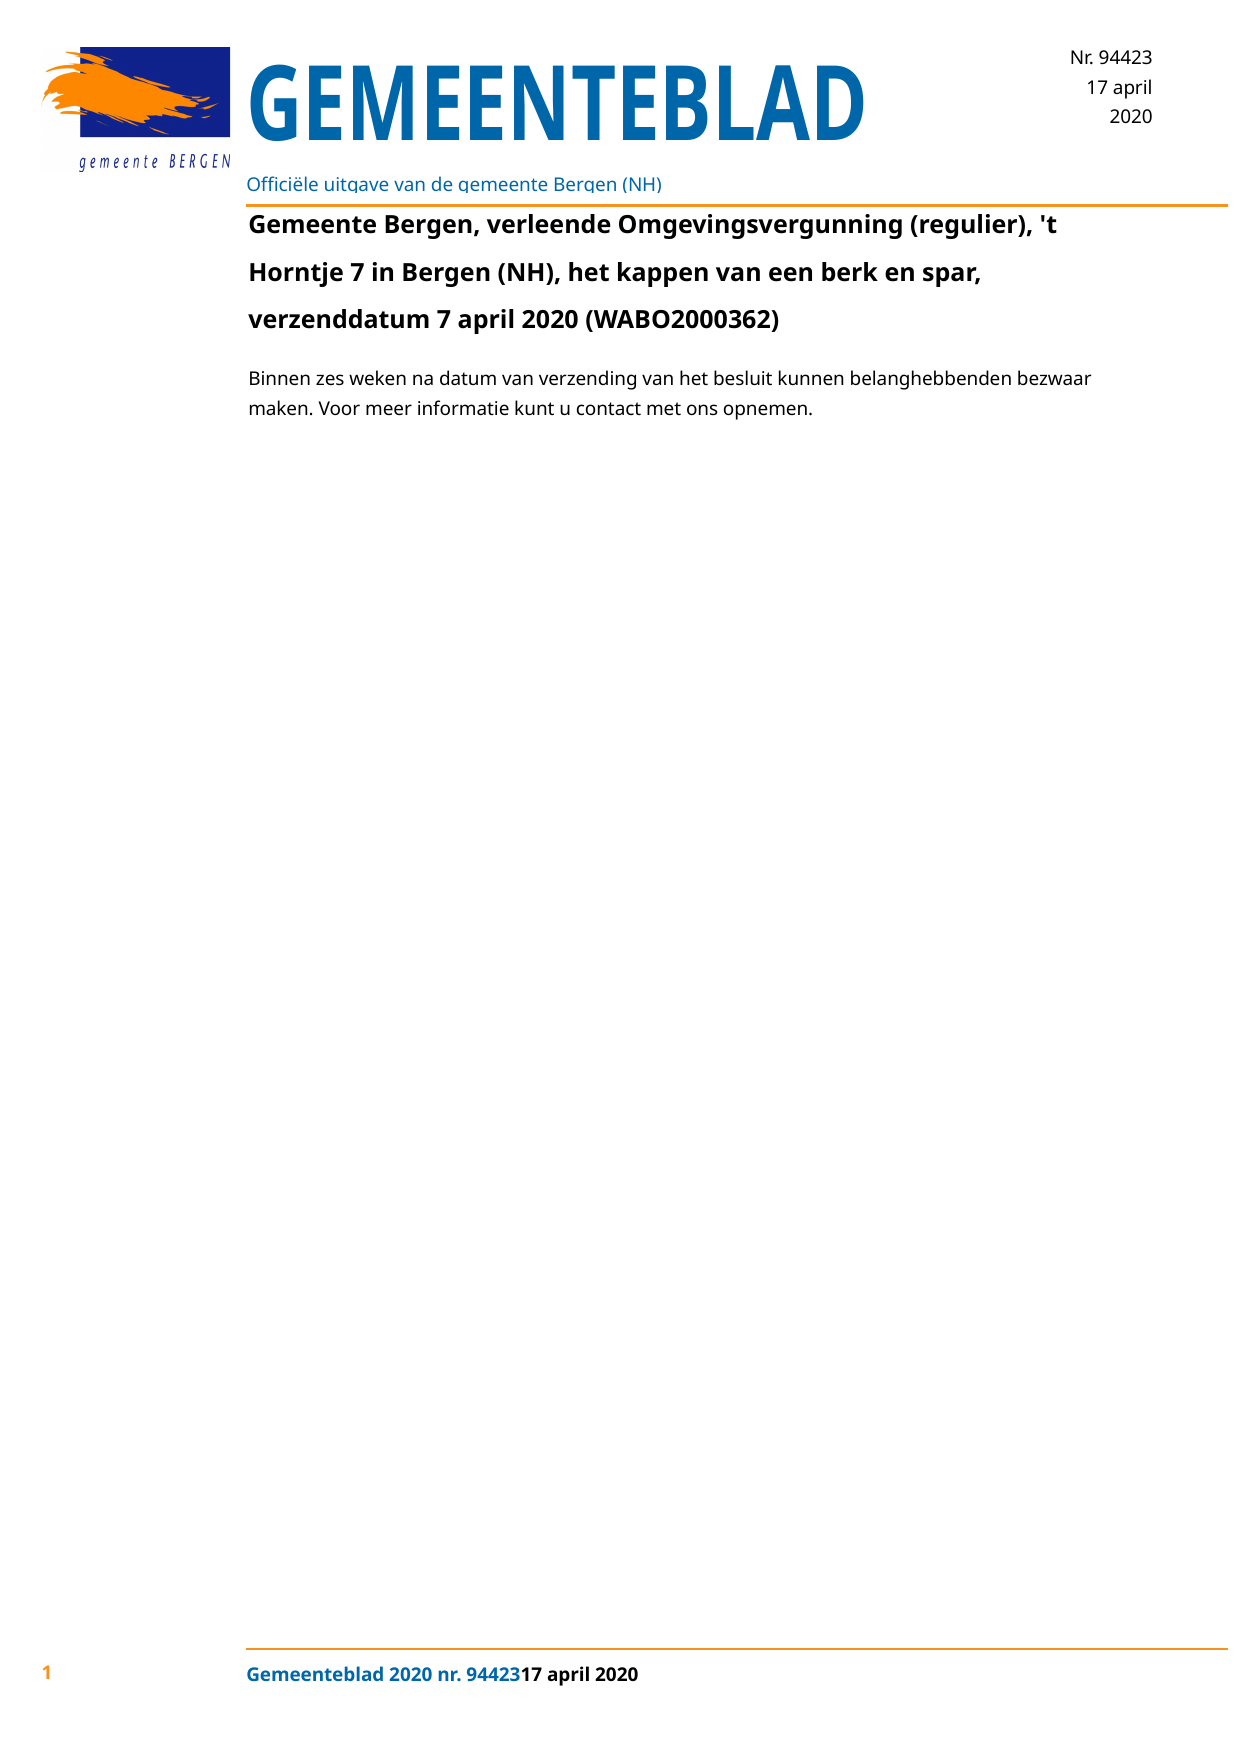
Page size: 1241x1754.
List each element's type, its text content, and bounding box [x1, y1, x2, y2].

text Binnen zes weken na datum van verzending van het besluit kunnen belanghebbenden bezwaar maken. Voor meer informatie kunt u contact met ons opnemen. [248, 366, 1152, 421]
text Gemeente Bergen, verleende Omgevingsvergunning (regulier), 't Horntje 7 in Bergen (NH), het kappen van een berk en spar, verzenddatum 7 april 2020 (WABO2000362) [248, 207, 1152, 336]
picture [41, 47, 231, 172]
